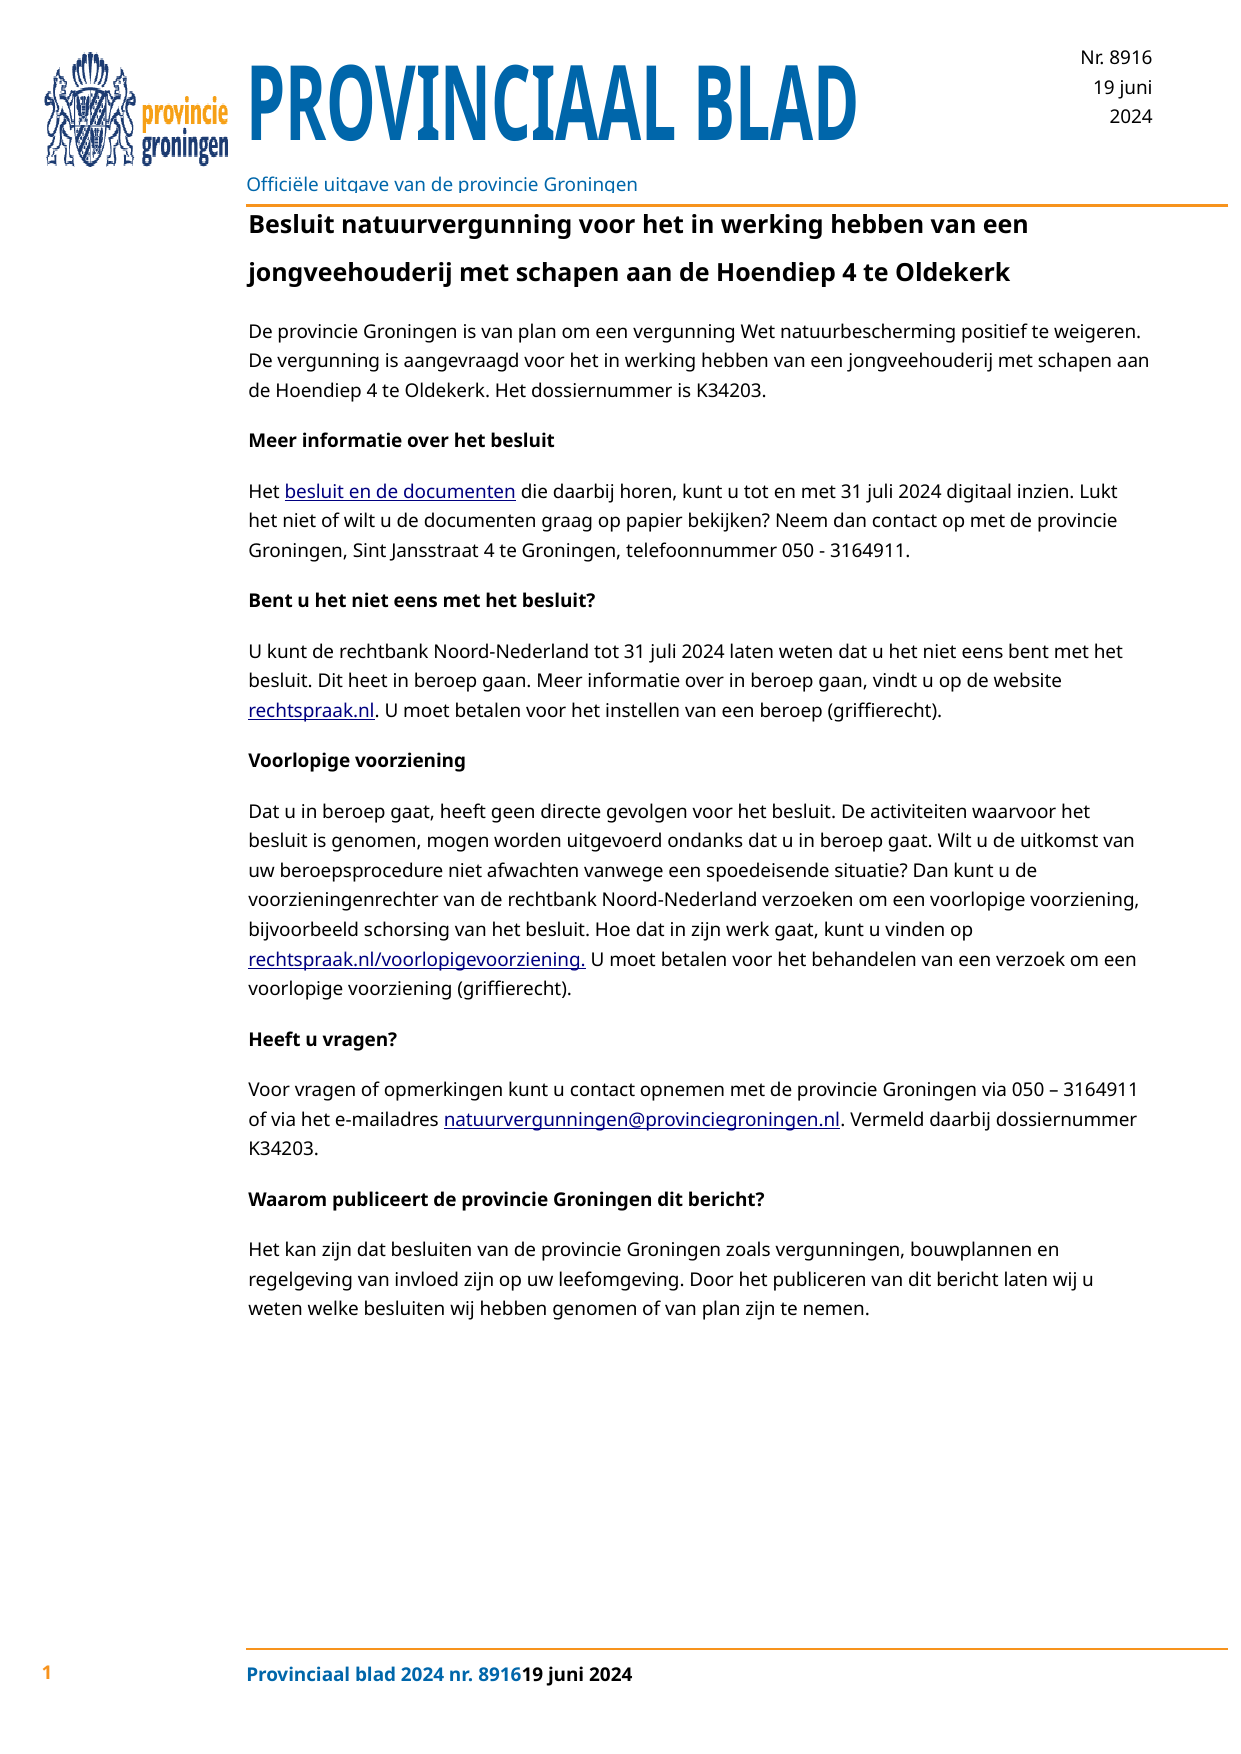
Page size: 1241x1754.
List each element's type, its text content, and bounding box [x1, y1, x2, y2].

text Waarom publiceert de provincie Groningen dit bericht? [248, 1186, 1152, 1212]
text Besluit natuurvergunning voor het in werking hebben van een jongveehouderij met schapen aan de Hoendiep 4 te Oldekerk [248, 207, 1152, 288]
picture [41, 47, 231, 172]
text Bent u het niet eens met het besluit? [248, 587, 1152, 613]
text Voorlopige voorziening [248, 747, 1152, 773]
text Dat u in beroep gaat, heeft geen directe gevolgen voor het besluit. De activiteiten waarvoor het besluit is genomen, mogen worden uitgevoerd ondanks dat u in beroep gaat. Wilt u de uitkomst van uw beroepsprocedure niet afwachten vanwege een spoedeisende situatie? Dan kunt u de voorzieningenrechter van de rechtbank Noord-Nederland verzoeken om een voorlopige voorziening, bijvoorbeeld schorsing van het besluit. Hoe dat in zijn werk gaat, kunt u vinden op rechtspraak.nl/voorlopigevoorziening. U moet betalen voor het behandelen van een verzoek om een voorlopige voorziening (griffierecht). [248, 798, 1152, 1001]
text Heeft u vragen? [248, 1026, 1152, 1052]
text De provincie Groningen is van plan om een vergunning Wet natuurbescherming positief te weigeren. De vergunning is aangevraagd voor het in werking hebben van een jongveehouderij met schapen aan de Hoendiep 4 te Oldekerk. Het dossiernummer is K34203. [248, 318, 1152, 403]
text Meer informatie over het besluit [248, 427, 1152, 453]
text Het besluit en de documenten die daarbij horen, kunt u tot en met 31 juli 2024 digitaal inzien. Lukt het niet of wilt u de documenten graag op papier bekijken? Neem dan contact op met de provincie Groningen, Sint Jansstraat 4 te Groningen, telefoonnummer 050 - 3164911. [248, 478, 1152, 563]
text Voor vragen of opmerkingen kunt u contact opnemen met de provincie Groningen via 050 – 3164911 of via het e-mailadres natuurvergunningen@provinciegroningen.nl. Vermeld daarbij dossiernummer K34203. [248, 1076, 1152, 1161]
text U kunt de rechtbank Noord-Nederland tot 31 juli 2024 laten weten dat u het niet eens bent met het besluit. Dit heet in beroep gaan. Meer informatie over in beroep gaan, vindt u op de website rechtspraak.nl. U moet betalen voor het instellen van een beroep (griffierecht). [248, 638, 1152, 723]
text Het kan zijn dat besluiten van de provincie Groningen zoals vergunningen, bouwplannen en regelgeving van invloed zijn op uw leefomgeving. Door het publiceren van dit bericht laten wij u weten welke besluiten wij hebben genomen of van plan zijn te nemen. [248, 1236, 1152, 1321]
